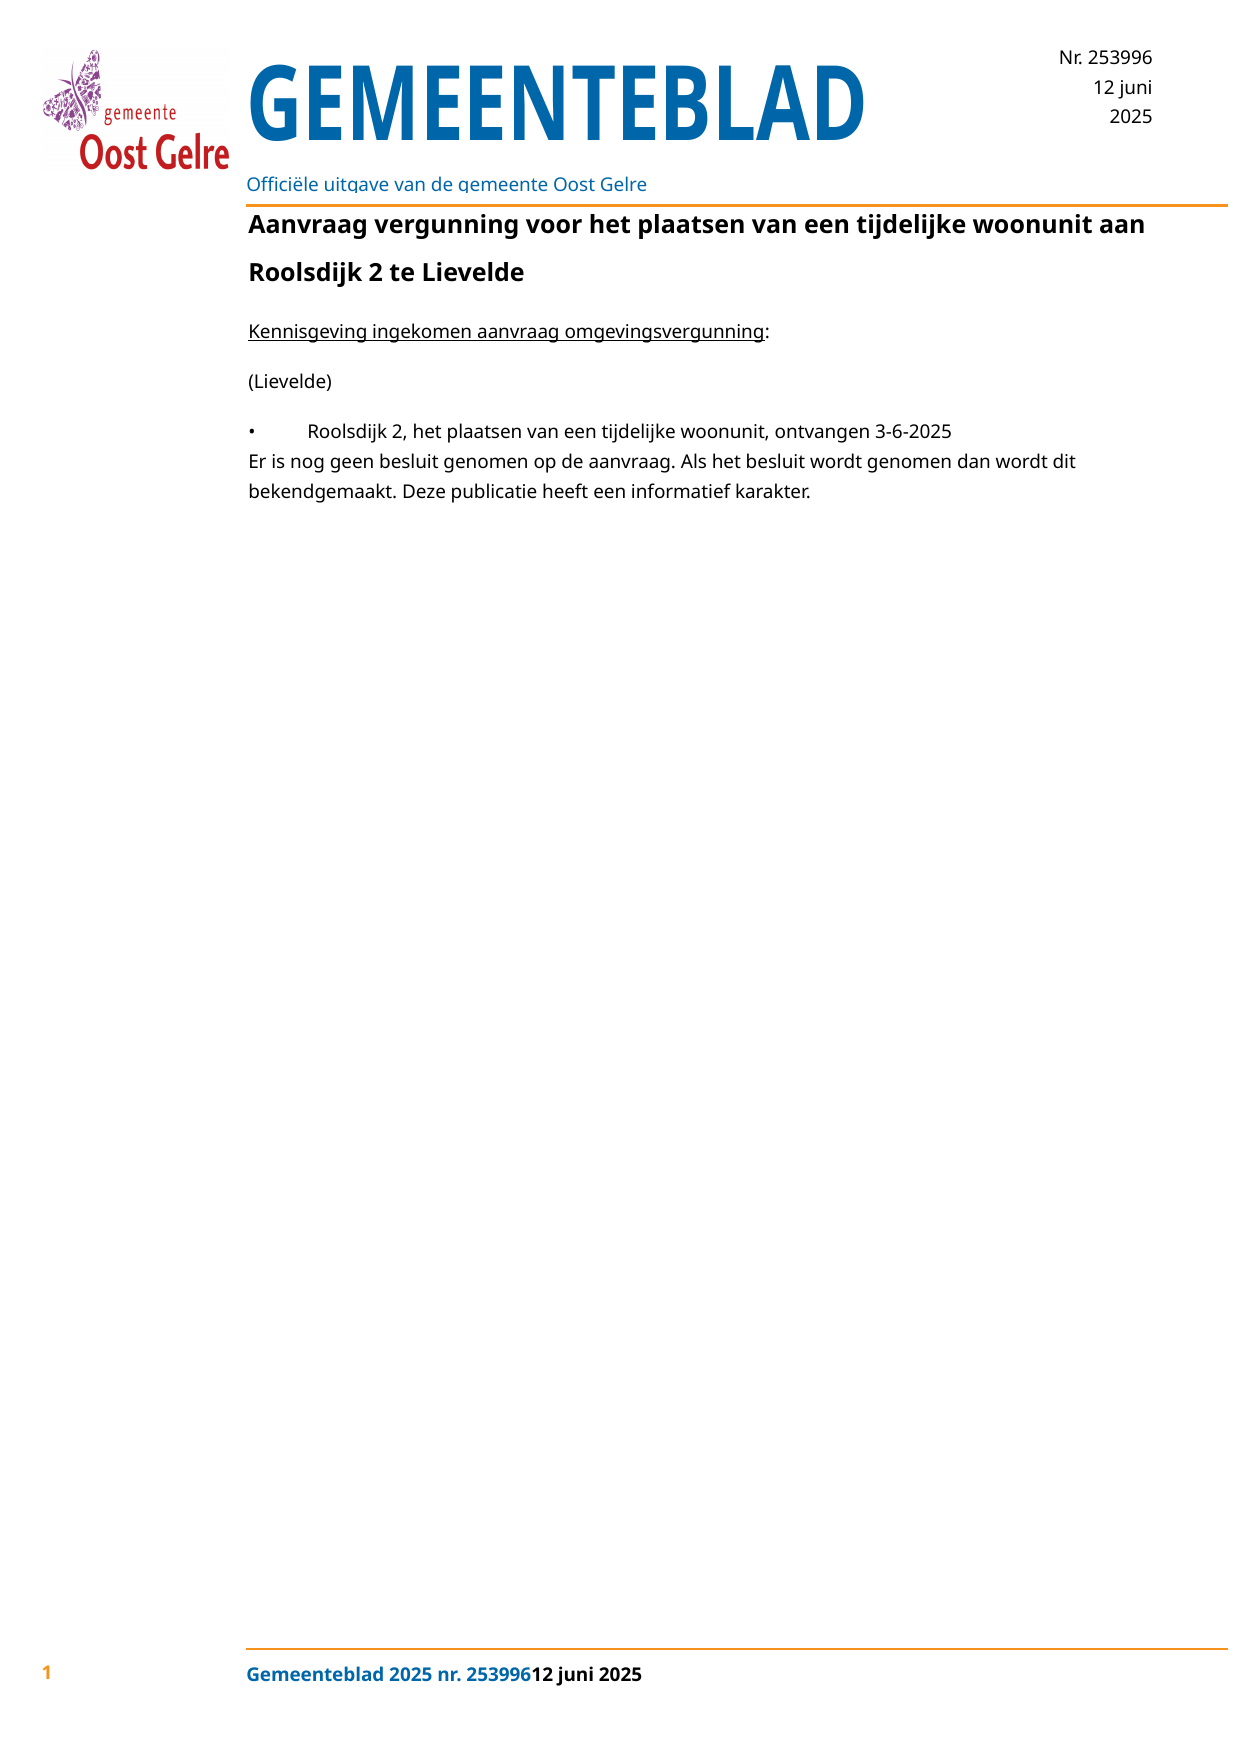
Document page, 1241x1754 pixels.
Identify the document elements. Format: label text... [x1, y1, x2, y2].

text Kennisgeving ingekomen aanvraag omgevingsvergunning: [248, 318, 1152, 344]
picture [41, 47, 231, 172]
text Er is nog geen besluit genomen op de aanvraag. Als het besluit wordt genomen dan wordt dit bekendgemaakt. Deze publicatie heeft een informatief karakter. [248, 448, 1152, 504]
list Roolsdijk 2, het plaatsen van een tijdelijke woonunit, ontvangen 3-6-2025 [248, 419, 1152, 444]
text (Lievelde) [248, 368, 1152, 394]
text Aanvraag vergunning voor het plaatsen van een tijdelijke woonunit aan Roolsdijk 2 te Lievelde [248, 207, 1152, 288]
